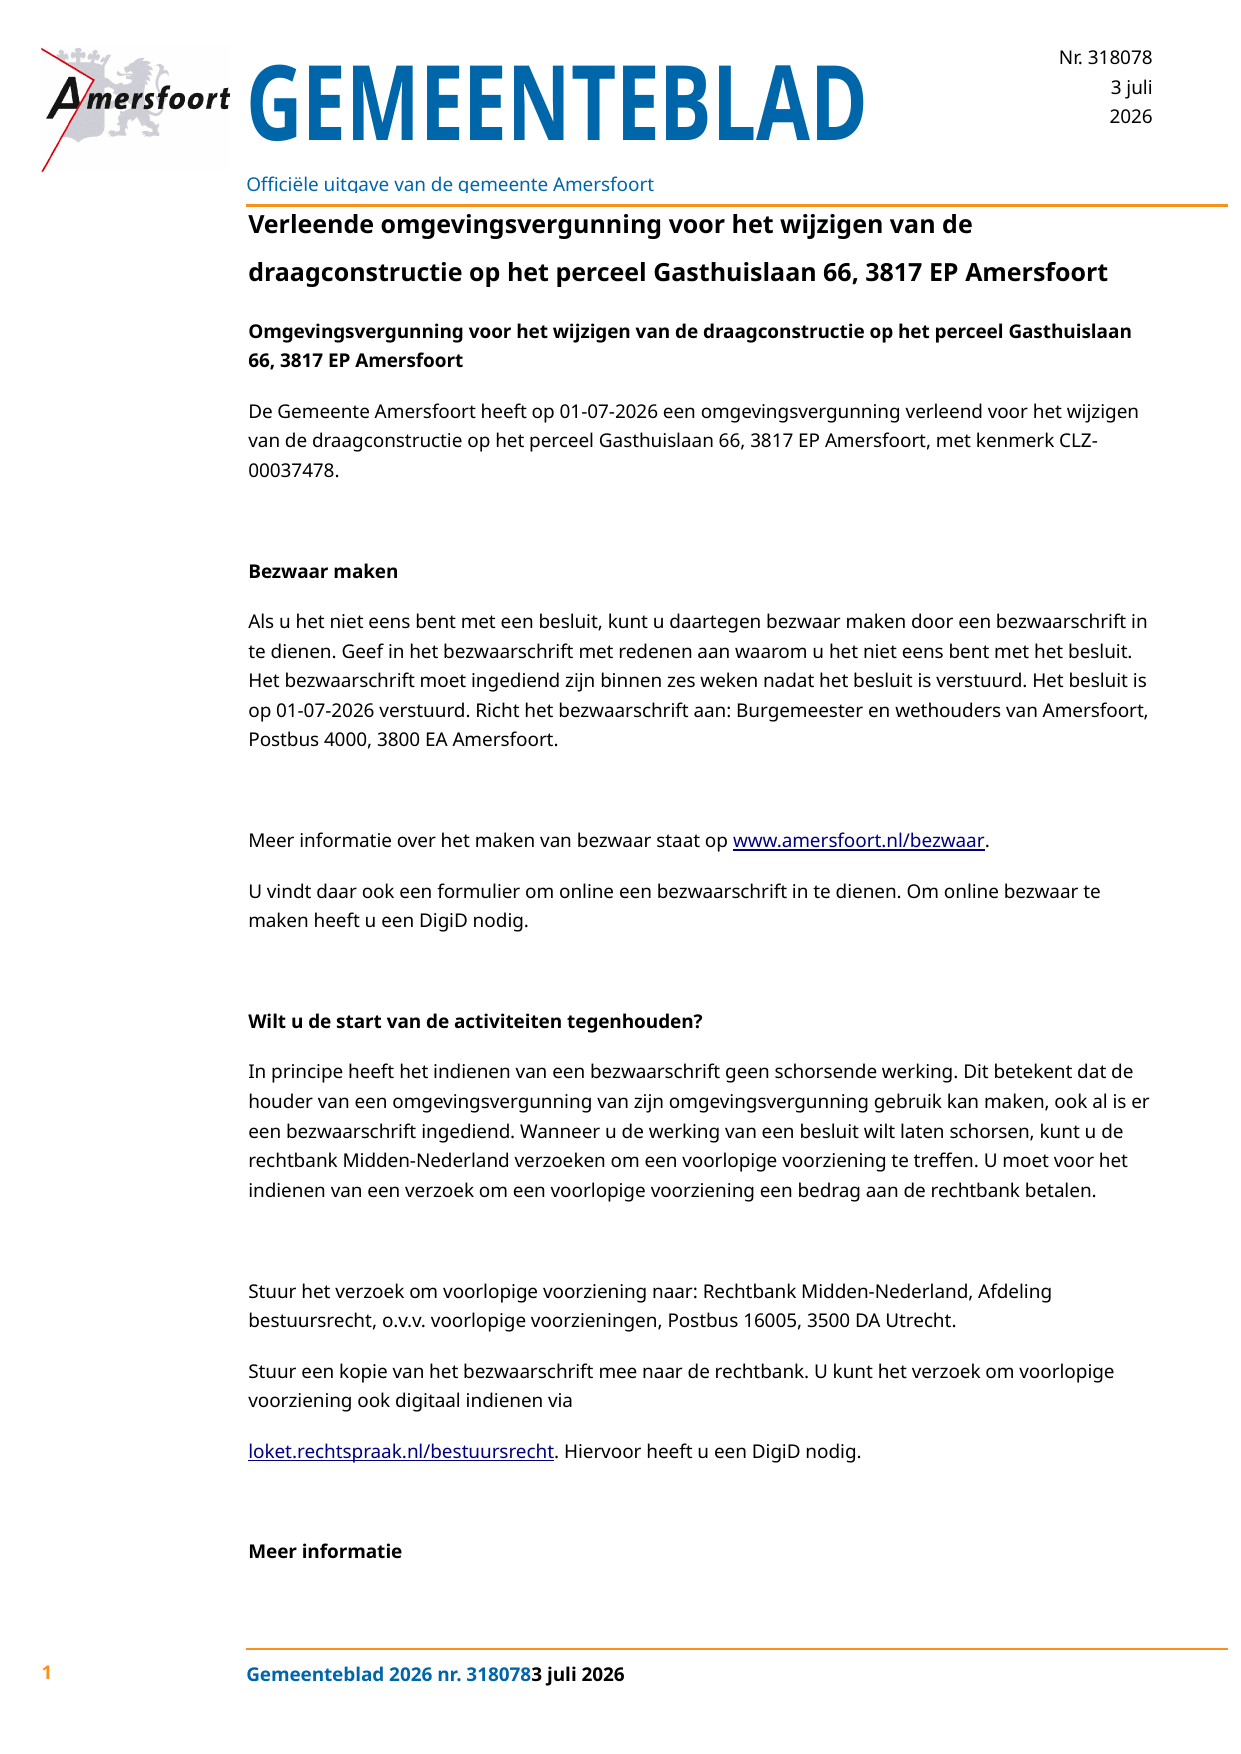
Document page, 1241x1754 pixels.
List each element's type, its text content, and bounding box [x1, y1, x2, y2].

text Als u het niet eens bent met een besluit, kunt u daartegen bezwaar maken door een bezwaarschrift in te dienen. Geef in het bezwaarschrift met redenen aan waarom u het niet eens bent met het besluit. Het bezwaarschrift moet ingediend zijn binnen zes weken nadat het besluit is verstuurd. Het besluit is op 01-07-2026 verstuurd. Richt het bezwaarschrift aan: Burgemeester en wethouders van Amersfoort, Postbus 4000, 3800 EA Amersfoort. [248, 608, 1152, 752]
text U vindt daar ook een formulier om online een bezwaarschrift in te dienen. Om online bezwaar te maken heeft u een DigiD nodig. [248, 878, 1152, 933]
picture [41, 47, 231, 172]
text Stuur het verzoek om voorlopige voorziening naar: Rechtbank Midden-Nederland, Afdeling bestuursrecht, o.v.v. voorlopige voorzieningen, Postbus 16005, 3500 DA Utrecht. [248, 1278, 1152, 1333]
text loket.rechtspraak.nl/bestuursrecht. Hiervoor heeft u een DigiD nodig. [248, 1438, 1152, 1464]
text Meer informatie over het maken van bezwaar staat op www.amersfoort.nl/bezwaar. [248, 827, 1152, 853]
text De Gemeente Amersfoort heeft op 01-07-2026 een omgevingsvergunning verleend voor het wijzigen van de draagconstructie op het perceel Gasthuislaan 66, 3817 EP Amersfoort, met kenmerk CLZ-00037478. [248, 398, 1152, 483]
text Omgevingsvergunning voor het wijzigen van de draagconstructie op het perceel Gasthuislaan 66, 3817 EP Amersfoort [248, 318, 1152, 373]
text Verleende omgevingsvergunning voor het wijzigen van de draagconstructie op het perceel Gasthuislaan 66, 3817 EP Amersfoort [248, 207, 1152, 288]
text Bezwaar maken [248, 558, 1152, 584]
text Stuur een kopie van het bezwaarschrift mee naar de rechtbank. U kunt het verzoek om voorlopige voorziening ook digitaal indienen via [248, 1358, 1152, 1413]
text Wilt u de start van de activiteiten tegenhouden? [248, 1008, 1152, 1034]
text In principe heeft het indienen van een bezwaarschrift geen schorsende werking. Dit betekent dat de houder van een omgevingsvergunning van zijn omgevingsvergunning gebruik kan maken, ook al is er een bezwaarschrift ingediend. Wanneer u de werking van een besluit wilt laten schorsen, kunt u de rechtbank Midden-Nederland verzoeken om een voorlopige voorziening te treffen. U moet voor het indienen van een verzoek om een voorlopige voorziening een bedrag aan de rechtbank betalen. [248, 1059, 1152, 1203]
text Meer informatie [248, 1539, 1152, 1564]
